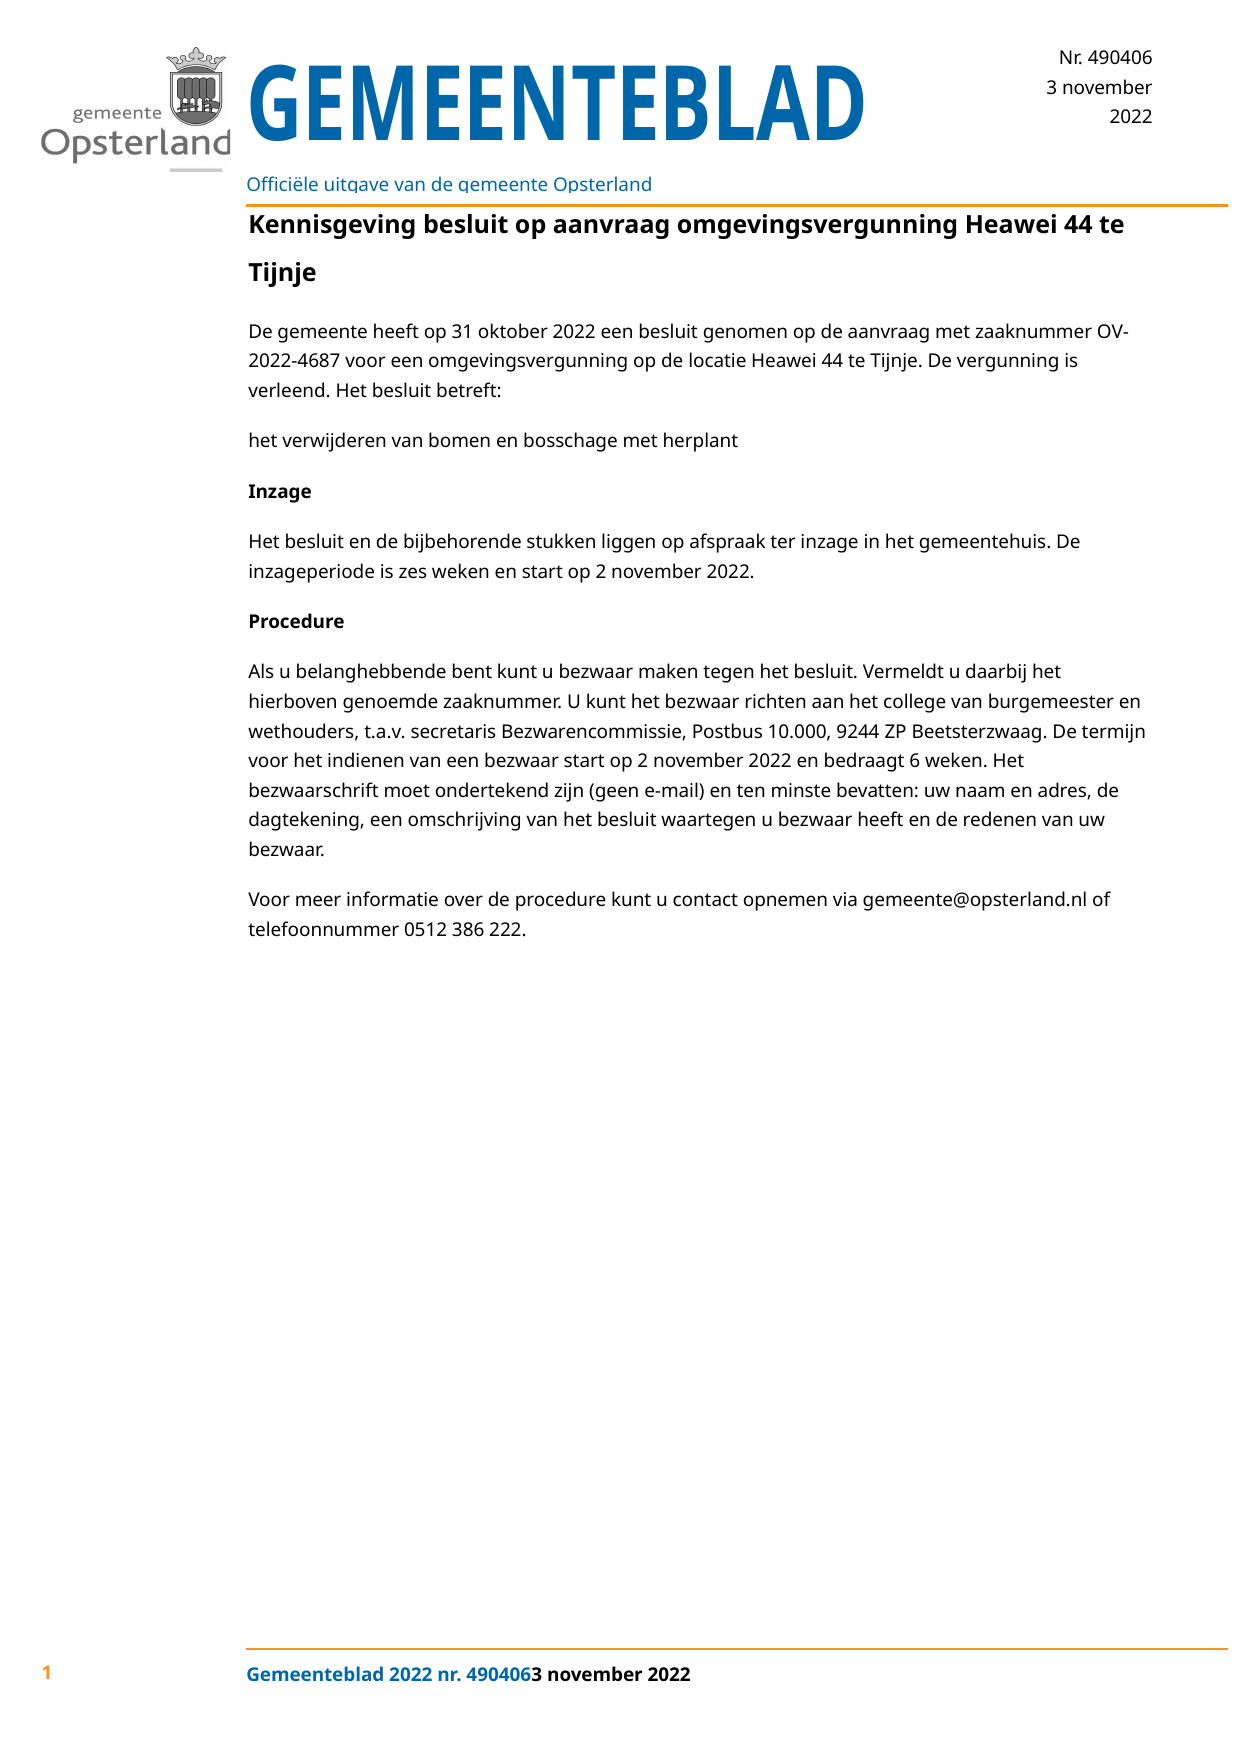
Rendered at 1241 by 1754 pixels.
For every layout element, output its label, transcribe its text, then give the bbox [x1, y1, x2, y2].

picture [41, 47, 231, 172]
text Inzage [248, 478, 1152, 504]
text het verwijderen van bomen en bosschage met herplant [248, 427, 1152, 453]
text De gemeente heeft op 31 oktober 2022 een besluit genomen op de aanvraag met zaaknummer OV-2022-4687 voor een omgevingsvergunning op de locatie Heawei 44 te Tijnje. De vergunning is verleend. Het besluit betreft: [248, 318, 1152, 403]
text Procedure [248, 608, 1152, 634]
text Kennisgeving besluit op aanvraag omgevingsvergunning Heawei 44 te Tijnje [248, 207, 1152, 288]
text Als u belanghebbende bent kunt u bezwaar maken tegen het besluit. Vermeldt u daarbij het hierboven genoemde zaaknummer. U kunt het bezwaar richten aan het college van burgemeester en wethouders, t.a.v. secretaris Bezwarencommissie, Postbus 10.000, 9244 ZP Beetsterzwaag. De termijn voor het indienen van een bezwaar start op 2 november 2022 en bedraagt 6 weken. Het bezwaarschrift moet ondertekend zijn (geen e-mail) en ten minste bevatten: uw naam en adres, de dagtekening, een omschrijving van het besluit waartegen u bezwaar heeft en de redenen van uw bezwaar. [248, 659, 1152, 862]
text Het besluit en de bijbehorende stukken liggen op afspraak ter inzage in het gemeentehuis. De inzageperiode is zes weken en start op 2 november 2022. [248, 528, 1152, 584]
text Voor meer informatie over de procedure kunt u contact opnemen via gemeente@opsterland.nl of telefoonnummer 0512 386 222. [248, 887, 1152, 942]
